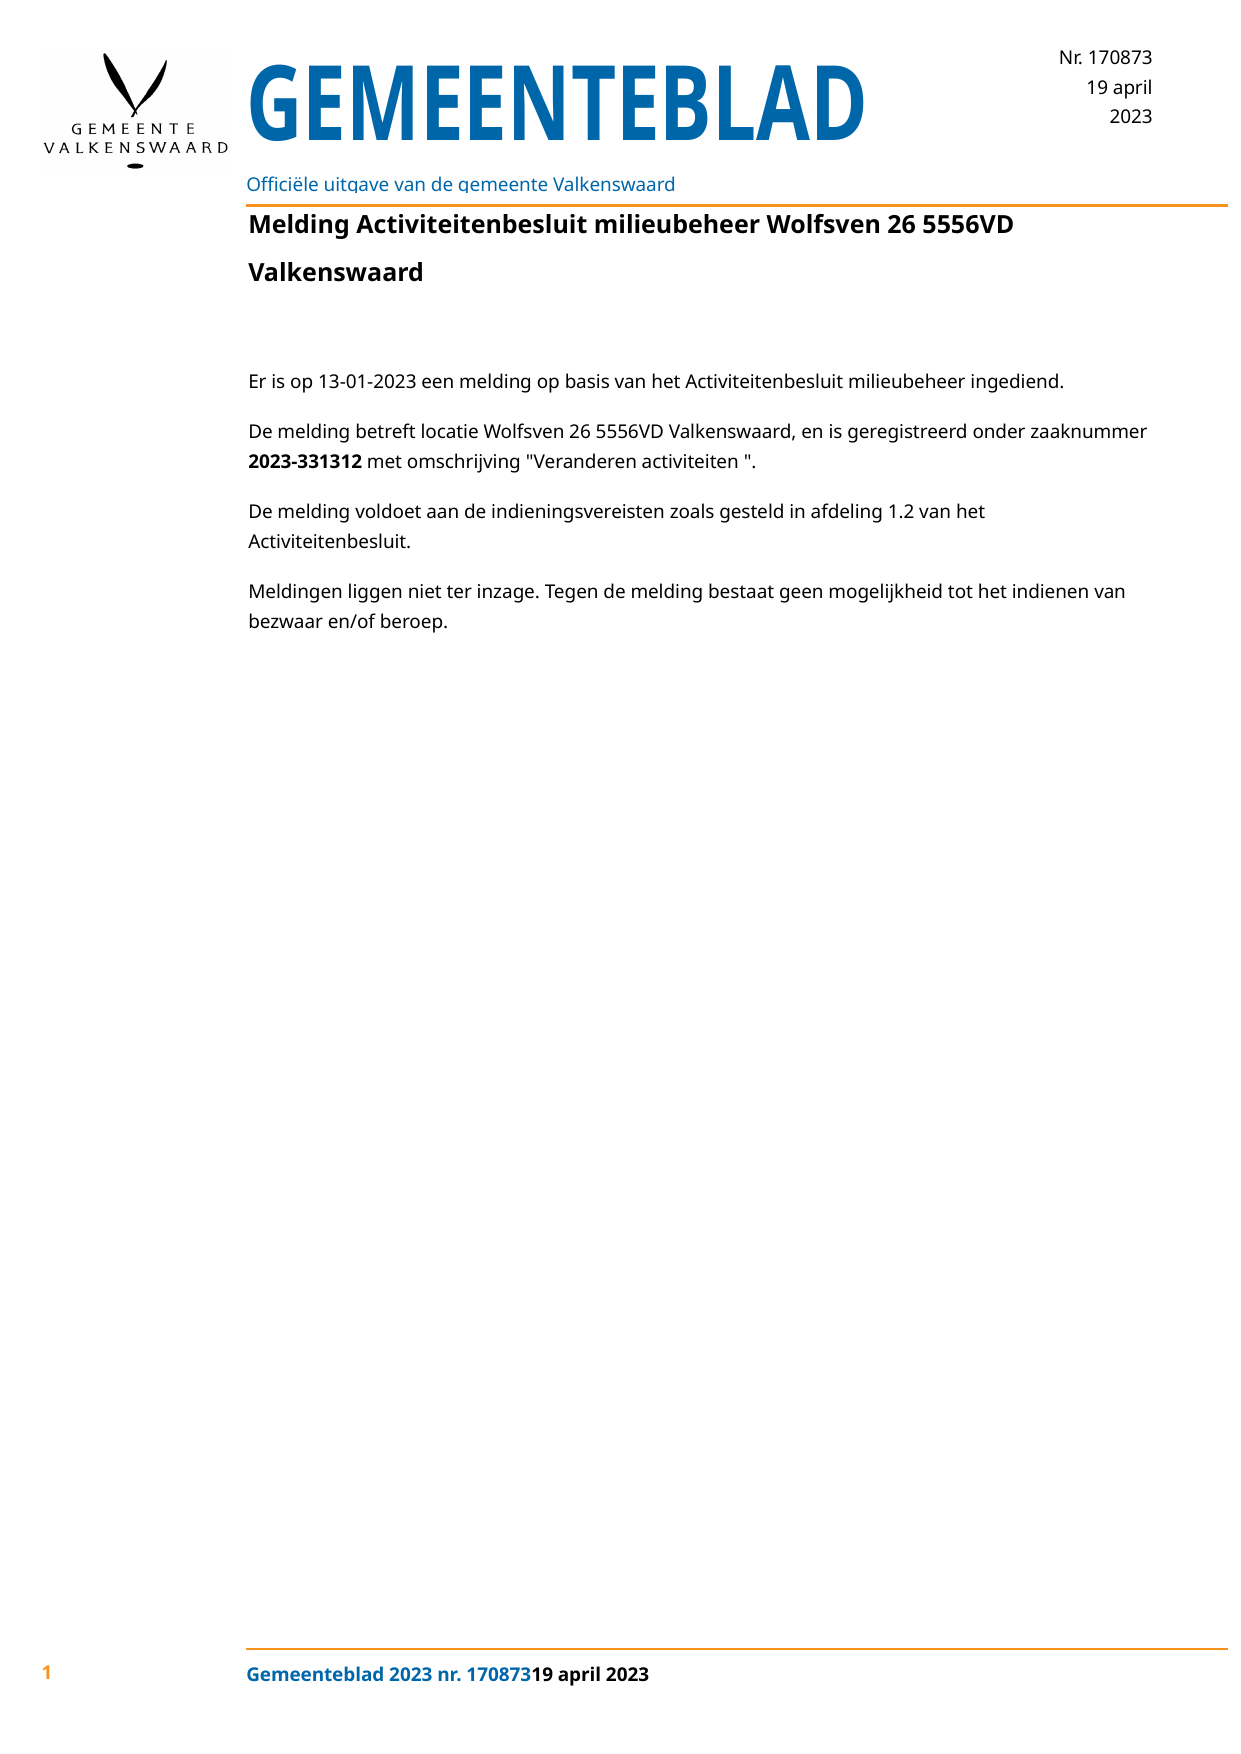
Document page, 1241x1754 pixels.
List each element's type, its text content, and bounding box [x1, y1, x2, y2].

text Meldingen liggen niet ter inzage. Tegen de melding bestaat geen mogelijkheid tot het indienen van bezwaar en/of beroep. [248, 579, 1152, 634]
text De melding betreft locatie Wolfsven 26 5556VD Valkenswaard, en is geregistreerd onder zaaknummer 2023-331312 met omschrijving "Veranderen activiteiten ". [248, 419, 1152, 474]
text Melding Activiteitenbesluit milieubeheer Wolfsven 26 5556VD Valkenswaard [248, 207, 1152, 288]
text De melding voldoet aan de indieningsvereisten zoals gesteld in afdeling 1.2 van het Activiteitenbesluit. [248, 499, 1152, 554]
picture [41, 47, 231, 172]
text Er is op 13-01-2023 een melding op basis van het Activiteitenbesluit milieubeheer ingediend. [248, 368, 1152, 394]
